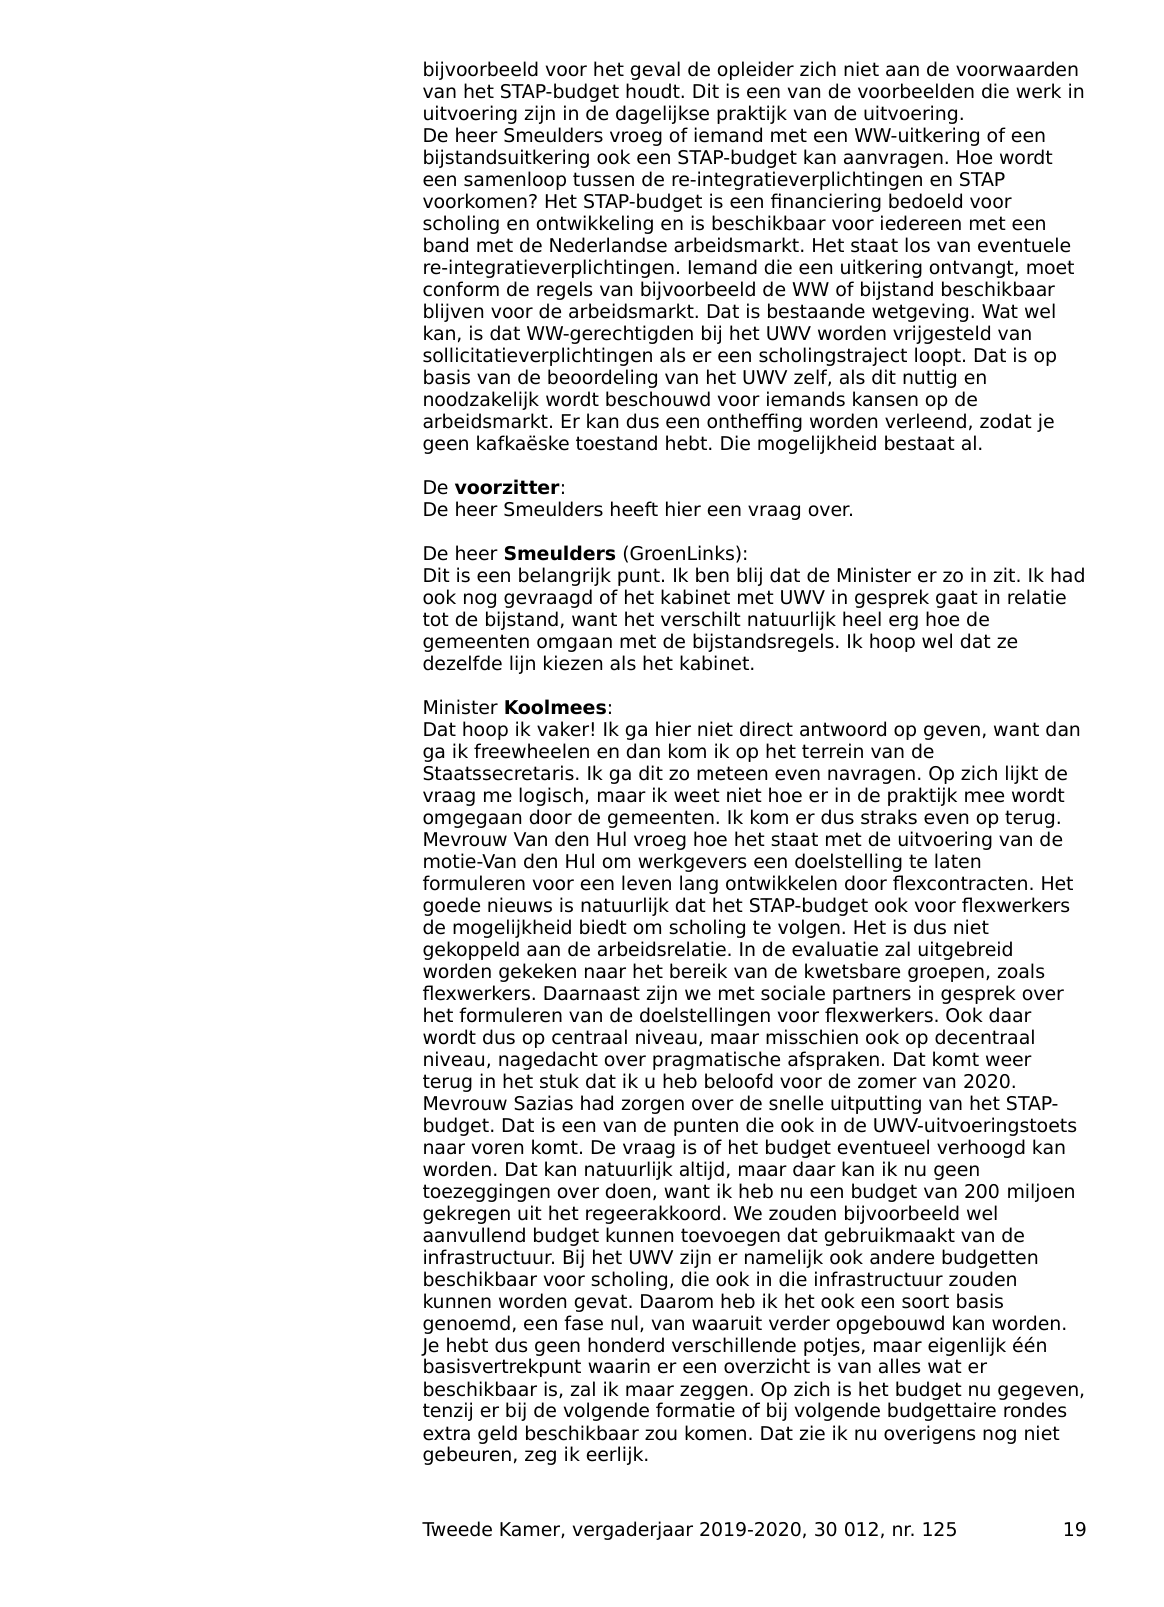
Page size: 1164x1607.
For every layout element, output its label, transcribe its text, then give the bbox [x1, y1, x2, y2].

text De heer Smeulders heeft hier een vraag over. [422, 499, 1087, 521]
text De heer Smeulders (GroenLinks): [422, 543, 1087, 565]
text De heer Smeulders vroeg of iemand met een WW-uitkering of een bijstandsuitkering ook een STAP-budget kan aanvragen. Hoe wordt een samenloop tussen de re-integratieverplichtingen en STAP voorkomen? Het STAP-budget is een financiering bedoeld voor scholing en ontwikkeling en is beschikbaar voor iedereen met een band met de Nederlandse arbeidsmarkt. Het staat los van eventuele re-integratieverplichtingen. Iemand die een uitkering ontvangt, moet conform de regels van bijvoorbeeld de WW of bijstand beschikbaar blijven voor de arbeidsmarkt. Dat is bestaande wetgeving. Wat wel kan, is dat WW-gerechtigden bij het UWV worden vrijgesteld van sollicitatieverplichtingen als er een scholingstraject loopt. Dat is op basis van de beoordeling van het UWV zelf, als dit nuttig en noodzakelijk wordt beschouwd voor iemands kansen op de arbeidsmarkt. Er kan dus een ontheffing worden verleend, zodat je geen kafkaëske toestand hebt. Die mogelijkheid bestaat al. [422, 125, 1087, 455]
text Dat hoop ik vaker! Ik ga hier niet direct antwoord op geven, want dan ga ik freewheelen en dan kom ik op het terrein van de Staatssecretaris. Ik ga dit zo meteen even navragen. Op zich lijkt de vraag me logisch, maar ik weet niet hoe er in de praktijk mee wordt omgegaan door de gemeenten. Ik kom er dus straks even op terug. [422, 719, 1087, 829]
text Mevrouw Van den Hul vroeg hoe het staat met de uitvoering van de motie-Van den Hul om werkgevers een doelstelling te laten formuleren voor een leven lang ontwikkelen door flexcontracten. Het goede nieuws is natuurlijk dat het STAP-budget ook voor flexwerkers de mogelijkheid biedt om scholing te volgen. Het is dus niet gekoppeld aan de arbeidsrelatie. In de evaluatie zal uitgebreid worden gekeken naar het bereik van de kwetsbare groepen, zoals flexwerkers. Daarnaast zijn we met sociale partners in gesprek over het formuleren van de doelstellingen voor flexwerkers. Ook daar wordt dus op centraal niveau, maar misschien ook op decentraal niveau, nagedacht over pragmatische afspraken. Dat komt weer terug in het stuk dat ik u heb beloofd voor de zomer van 2020. [422, 829, 1087, 1093]
text Dit is een belangrijk punt. Ik ben blij dat de Minister er zo in zit. Ik had ook nog gevraagd of het kabinet met UWV in gesprek gaat in relatie tot de bijstand, want het verschilt natuurlijk heel erg hoe de gemeenten omgaan met de bijstandsregels. Ik hoop wel dat ze dezelfde lijn kiezen als het kabinet. [422, 565, 1087, 675]
text Mevrouw Sazias had zorgen over de snelle uitputting van het STAP-budget. Dat is een van de punten die ook in de UWV-uitvoeringstoets naar voren komt. De vraag is of het budget eventueel verhoogd kan worden. Dat kan natuurlijk altijd, maar daar kan ik nu geen toezeggingen over doen, want ik heb nu een budget van 200 miljoen gekregen uit het regeerakkoord. We zouden bijvoorbeeld wel aanvullend budget kunnen toevoegen dat gebruikmaakt van de infrastructuur. Bij het UWV zijn er namelijk ook andere budgetten beschikbaar voor scholing, die ook in die infrastructuur zouden kunnen worden gevat. Daarom heb ik het ook een soort basis genoemd, een fase nul, van waaruit verder opgebouwd kan worden. Je hebt dus geen honderd verschillende potjes, maar eigenlijk één basisvertrekpunt waarin er een overzicht is van alles wat er beschikbaar is, zal ik maar zeggen. Op zich is het budget nu gegeven, tenzij er bij de volgende formatie of bij volgende budgettaire rondes extra geld beschikbaar zou komen. Dat zie ik nu overigens nog niet gebeuren, zeg ik eerlijk. [422, 1093, 1087, 1466]
text De voorzitter: [422, 477, 1087, 499]
text Minister Koolmees: [422, 697, 1087, 719]
text bijvoorbeeld voor het geval de opleider zich niet aan de voorwaarden van het STAP-budget houdt. Dit is een van de voorbeelden die werk in uitvoering zijn in de dagelijkse praktijk van de uitvoering. [422, 59, 1087, 125]
